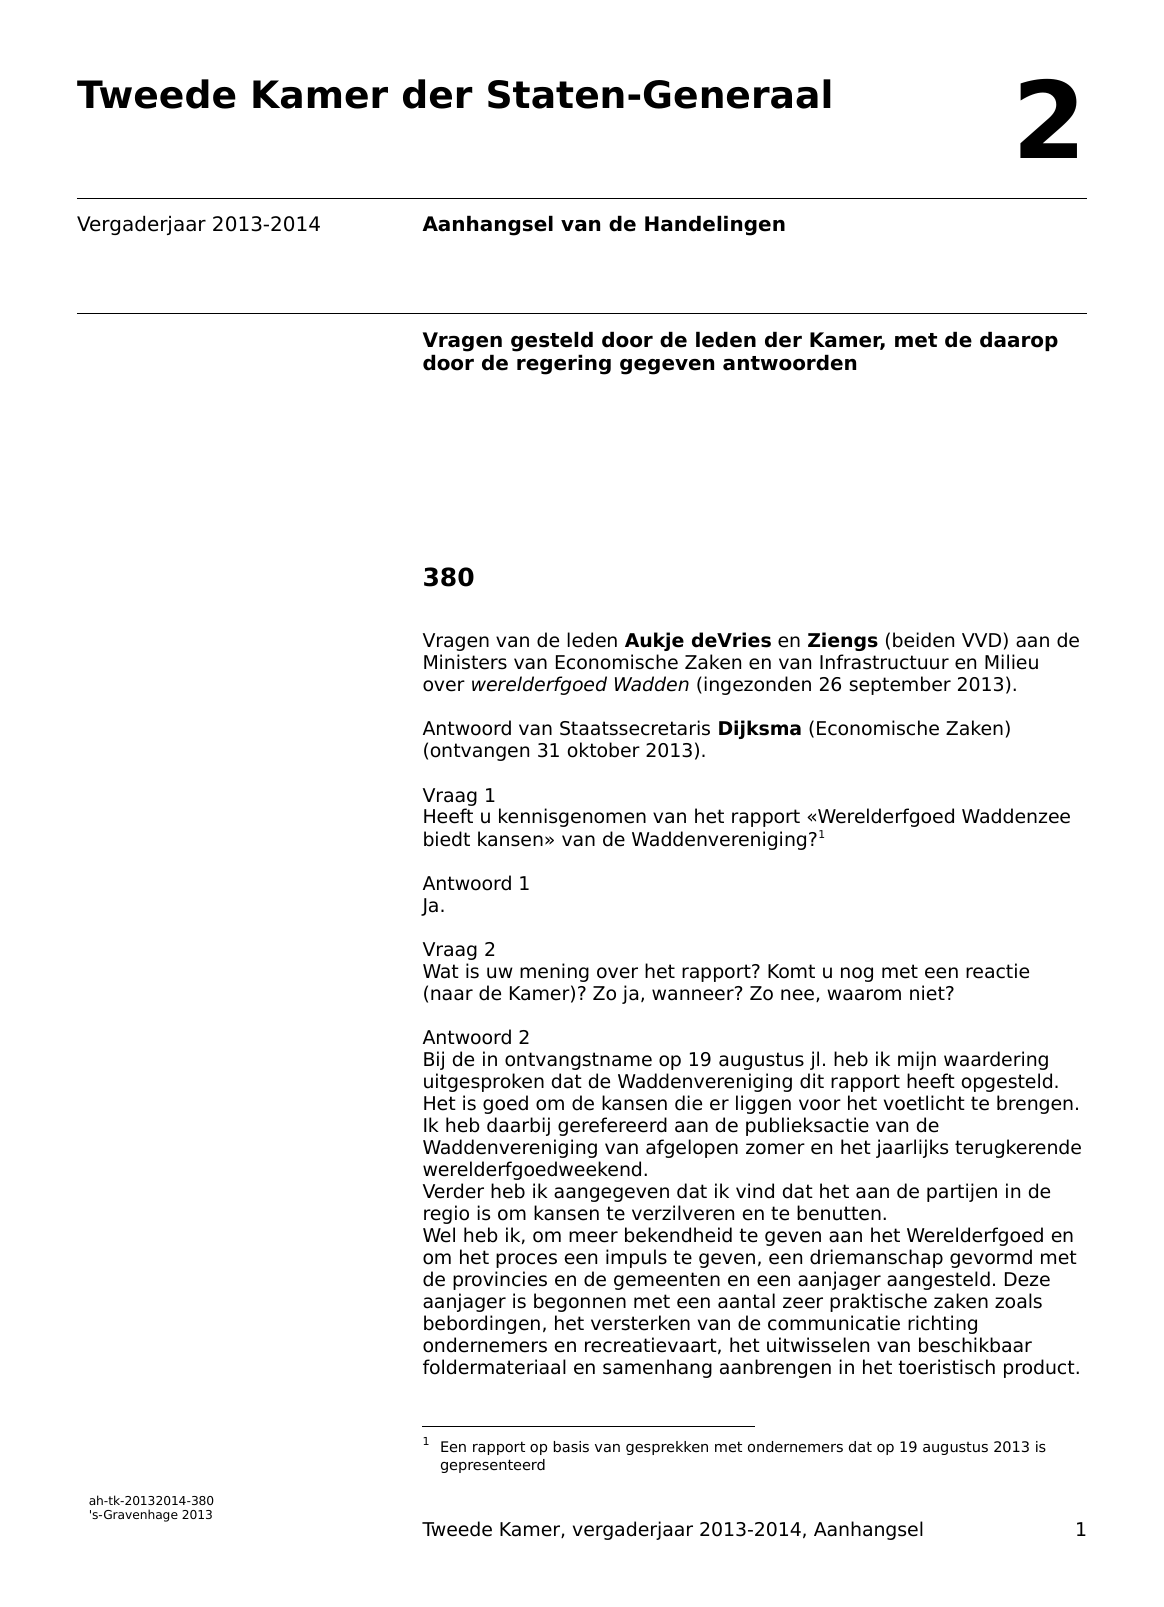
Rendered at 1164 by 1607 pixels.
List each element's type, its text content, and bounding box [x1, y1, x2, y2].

text Antwoord 1 [422, 873, 1087, 894]
text 's-Gravenhage 2013 [88, 1508, 323, 1522]
text Wel heb ik, om meer bekendheid te geven aan het Werelderfgoed en om het proces een impuls te geven, een driemanschap gevormd met de provincies en de gemeenten en een aanjager aangesteld. Deze aanjager is begonnen met een aantal zeer praktische zaken zoals bebordingen, het versterken van de communicatie richting ondernemers en recreatievaart, het uitwisselen van beschikbaar foldermateriaal en samenhang aanbrengen in het toeristisch product. [422, 1225, 1087, 1378]
table_cell Vergaderjaar 2013-2014 [77, 199, 422, 313]
text ah-tk-20132014-380 [88, 1494, 323, 1508]
text Bij de in ontvangstname op 19 augustus jl. heb ik mijn waardering uitgesproken dat de Waddenvereniging dit rapport heeft opgesteld. Het is goed om de kansen die er liggen voor het voetlicht te brengen. Ik heb daarbij gerefereerd aan de publieksactie van de Waddenvereniging van afgelopen zomer en het jaarlijks terugkerende werelderfgoedweekend. [422, 1049, 1087, 1181]
table_cell Aanhangsel van de Handelingen [422, 199, 1087, 313]
text Vraag 1 [422, 784, 1087, 806]
table_cell [77, 314, 422, 375]
table_header 2 [886, 59, 1087, 198]
text Heeft u kennisgenomen van het rapport «Werelderfgoed Waddenzee biedt kansen» van de Waddenvereniging? [422, 806, 1087, 850]
text Een rapport op basis van gesprekken met ondernemers dat op 19 augustus 2013 is gepresenteerd [422, 1435, 1087, 1474]
text 380 [422, 563, 1087, 592]
text Vraag 2 [422, 939, 1087, 961]
text Vragen van de leden Aukje deVries en Ziengs (beiden VVD) aan de Ministers van Economische Zaken en van Infrastructuur en Milieu over werelderfgoed Wadden (ingezonden 26 september 2013). [422, 630, 1087, 696]
text Verder heb ik aangegeven dat ik vind dat het aan de partijen in de regio is om kansen te verzilveren en te benutten. [422, 1181, 1087, 1225]
text Wat is uw mening over het rapport? Komt u nog met een reactie (naar de Kamer)? Zo ja, wanneer? Zo nee, waarom niet? [422, 961, 1087, 1005]
text Antwoord 2 [422, 1027, 1087, 1049]
table_header Tweede Kamer der Staten-Generaal [77, 59, 886, 198]
text Ja. [422, 894, 1087, 917]
table_cell Vragen gesteld door de leden der Kamer, met de daarop door de regering gegeven antwoorden [422, 314, 1087, 375]
text Antwoord van Staatssecretaris Dijksma (Economische Zaken) (ontvangen 31 oktober 2013). [422, 718, 1087, 762]
